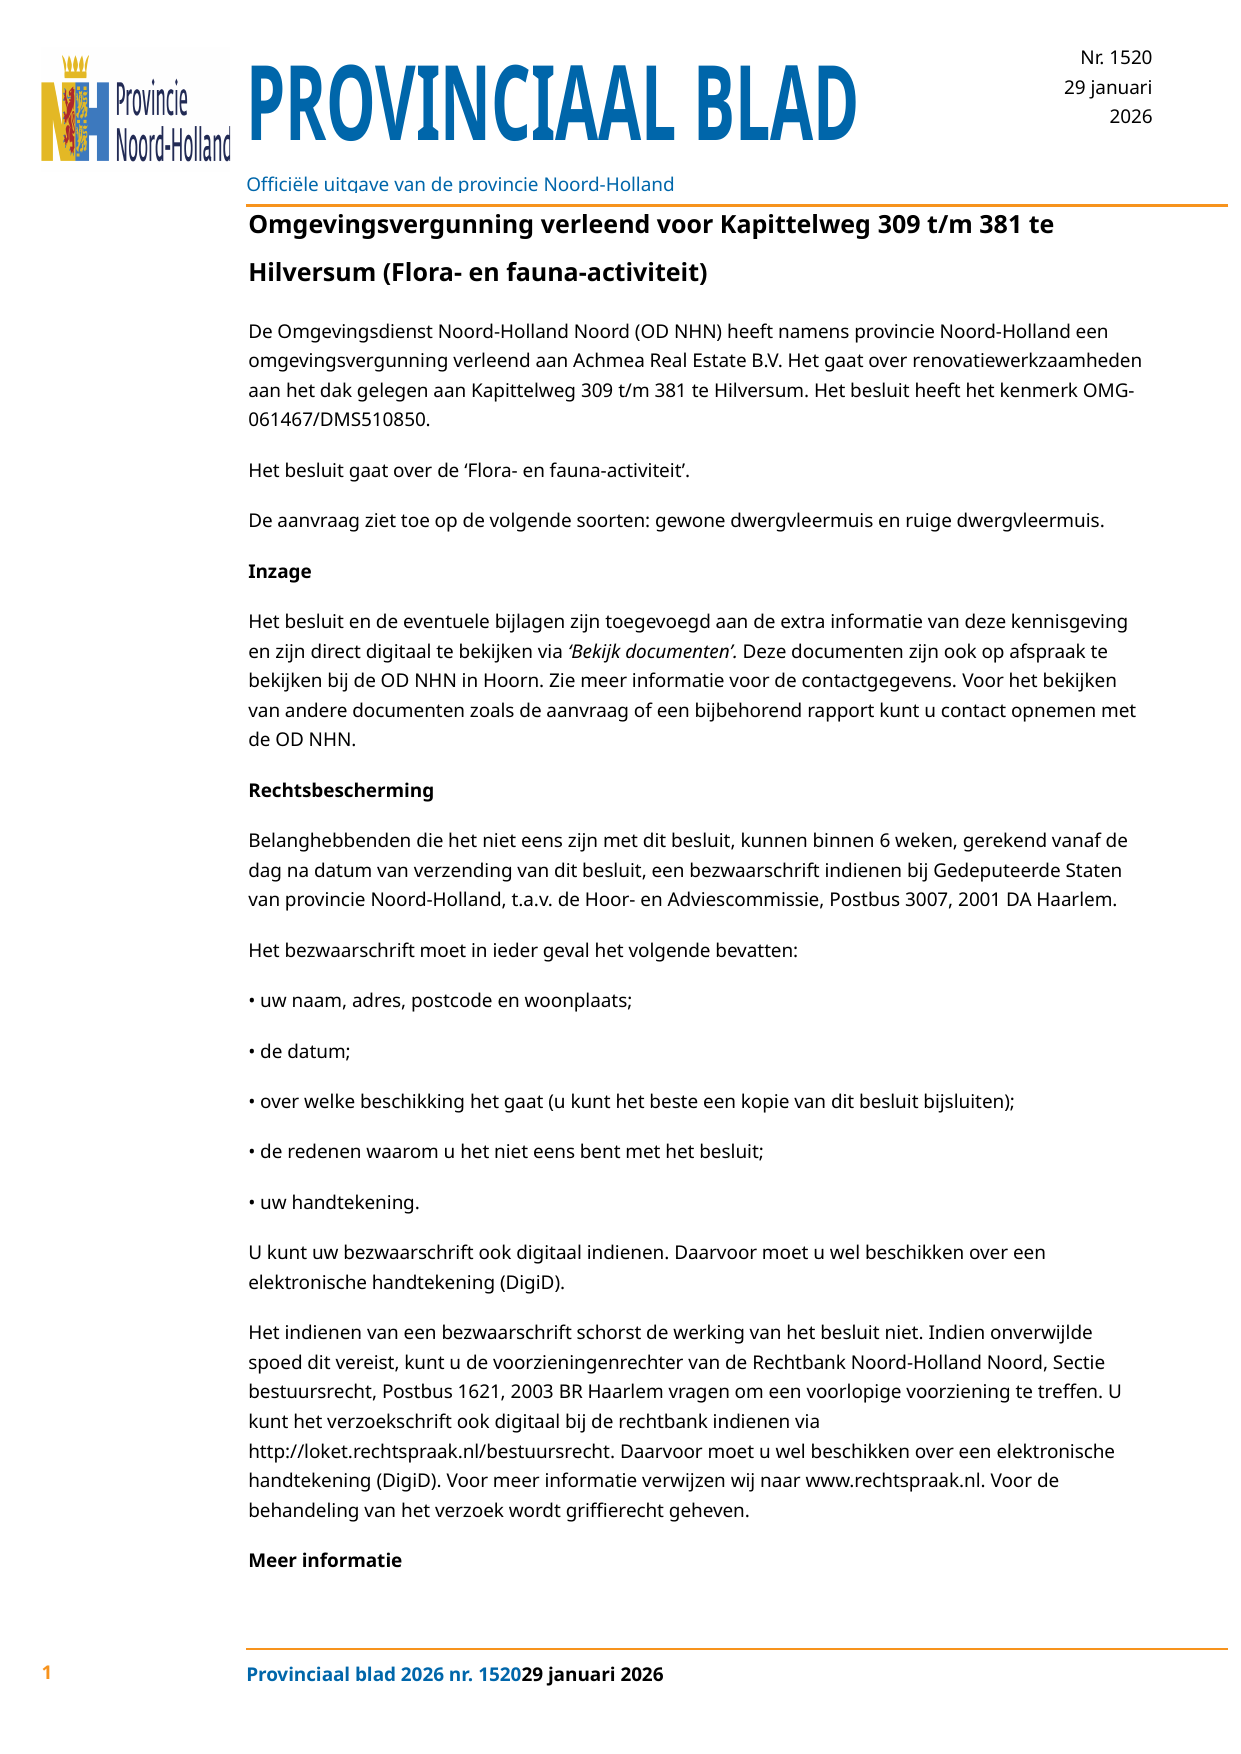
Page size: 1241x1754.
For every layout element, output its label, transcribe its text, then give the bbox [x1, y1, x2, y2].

text • uw naam, adres, postcode en woonplaats; [248, 987, 1152, 1013]
text De Omgevingsdienst Noord-Holland Noord (OD NHN) heeft namens provincie Noord-Holland een omgevingsvergunning verleend aan Achmea Real Estate B.V. Het gaat over renovatiewerkzaamheden aan het dak gelegen aan Kapittelweg 309 t/m 381 te Hilversum. Het besluit heeft het kenmerk OMG-061467/DMS510850. [248, 318, 1152, 432]
text • de datum; [248, 1038, 1152, 1064]
text Het besluit gaat over de ‘Flora- en fauna-activiteit’. [248, 457, 1152, 483]
text • uw handtekening. [248, 1189, 1152, 1215]
text Meer informatie [248, 1547, 1152, 1573]
text Rechtsbescherming [248, 777, 1152, 803]
text U kunt uw bezwaarschrift ook digitaal indienen. Daarvoor moet u wel beschikken over een elektronische handtekening (DigiD). [248, 1239, 1152, 1295]
text Inzage [248, 558, 1152, 584]
text De aanvraag ziet toe op de volgende soorten: gewone dwergvleermuis en ruige dwergvleermuis. [248, 507, 1152, 533]
picture [41, 47, 231, 172]
text Belanghebbenden die het niet eens zijn met dit besluit, kunnen binnen 6 weken, gerekend vanaf de dag na datum van verzending van dit besluit, een bezwaarschrift indienen bij Gedeputeerde Staten van provincie Noord-Holland, t.a.v. de Hoor- en Adviescommissie, Postbus 3007, 2001 DA Haarlem. [248, 827, 1152, 912]
text • over welke beschikking het gaat (u kunt het beste een kopie van dit besluit bijsluiten); [248, 1088, 1152, 1114]
text Het bezwaarschrift moet in ieder geval het volgende bevatten: [248, 937, 1152, 963]
text Het indienen van een bezwaarschrift schorst de werking van het besluit niet. Indien onverwijlde spoed dit vereist, kunt u de voorzieningenrechter van de Rechtbank Noord-Holland Noord, Sectie bestuursrecht, Postbus 1621, 2003 BR Haarlem vragen om een voorlopige voorziening te treffen. U kunt het verzoekschrift ook digitaal bij de rechtbank indienen via http://loket.rechtspraak.nl/bestuursrecht. Daarvoor moet u wel beschikken over een elektronische handtekening (DigiD). Voor meer informatie verwijzen wij naar www.rechtspraak.nl. Voor de behandeling van het verzoek wordt griffierecht geheven. [248, 1319, 1152, 1523]
text Omgevingsvergunning verleend voor Kapittelweg 309 t/m 381 te Hilversum (Flora- en fauna-activiteit) [248, 207, 1152, 288]
text Het besluit en de eventuele bijlagen zijn toegevoegd aan de extra informatie van deze kennisgeving en zijn direct digitaal te bekijken via ‘Bekijk documenten’. Deze documenten zijn ook op afspraak te bekijken bij de OD NHN in Hoorn. Zie meer informatie voor de contactgegevens. Voor het bekijken van andere documenten zoals de aanvraag of een bijbehorend rapport kunt u contact opnemen met de OD NHN. [248, 608, 1152, 752]
text • de redenen waarom u het niet eens bent met het besluit; [248, 1139, 1152, 1164]
